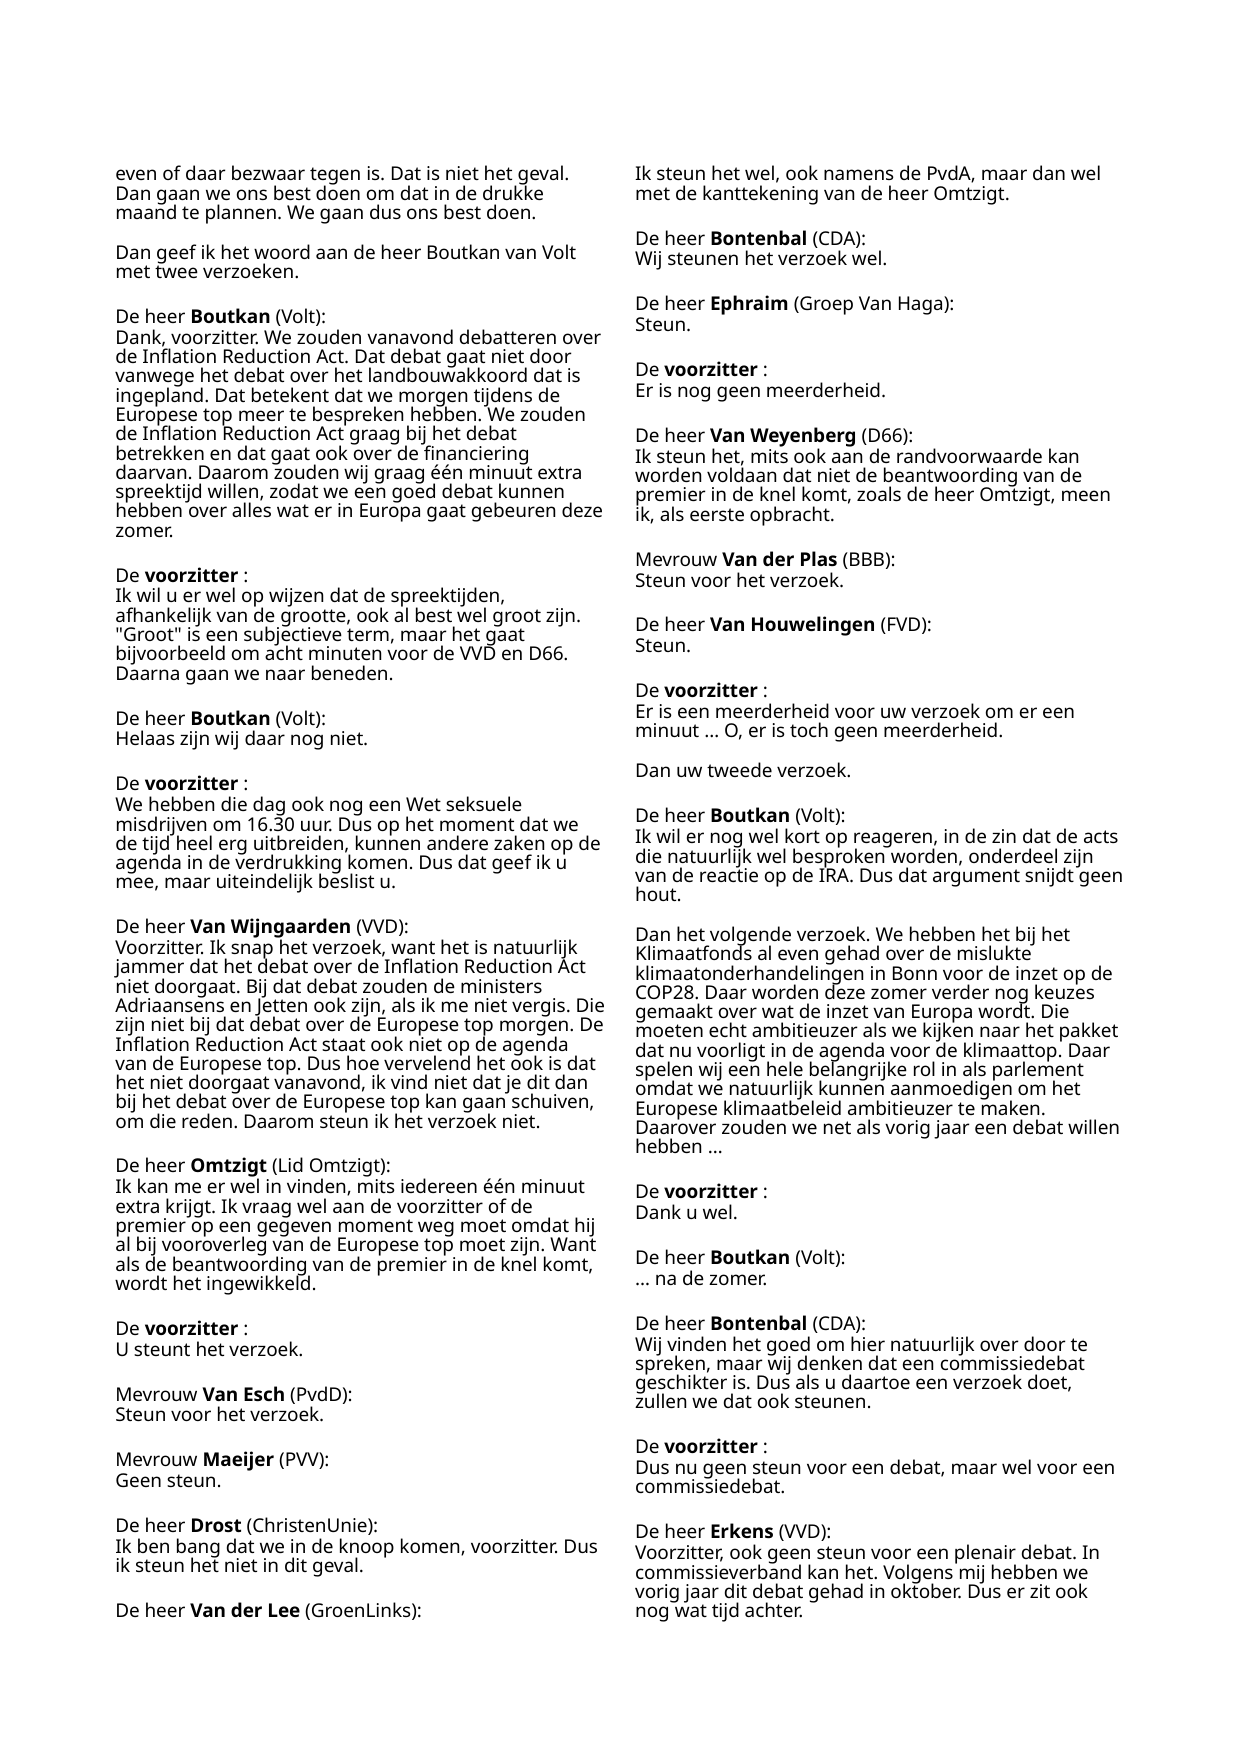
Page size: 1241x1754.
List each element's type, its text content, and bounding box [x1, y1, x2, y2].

text De voorzitter : [635, 677, 1125, 703]
text De heer Boutkan (Volt): [115, 705, 605, 730]
text De heer Van Houwelingen (FVD): [635, 612, 1125, 637]
text Dank u wel. [635, 1204, 1125, 1223]
text Ik kan me er wel in vinden, mits iedereen één minuut extra krijgt. Ik vraag wel aan de voorzitter of de premier op een gegeven moment weg moet omdat hij al bij vooroverleg van de Europese top moet zijn. Want als de beantwoording van de premier in de knel komt, wordt het ingewikkeld. [115, 1178, 605, 1294]
text De heer Van der Lee (GroenLinks): [115, 1597, 605, 1623]
text We hebben die dag ook nog een Wet seksuele misdrijven om 16.30 uur. Dus op het moment dat we de tijd heel erg uitbreiden, kunnen andere zaken op de agenda in de verdrukking komen. Dus dat geef ik u mee, maar uiteindelijk beslist u. [115, 796, 605, 893]
text Mevrouw Van der Plas (BBB): [635, 546, 1125, 572]
text Dan het volgende verzoek. We hebben het bij het Klimaatfonds al even gehad over de mislukte klimaatonderhandelingen in Bonn voor de inzet op de COP28. Daar worden deze zomer verder nog keuzes gemaakt over wat de inzet van Europa wordt. Die moeten echt ambitieuzer als we kijken naar het pakket dat nu voorligt in de agenda voor de klimaattop. Daar spelen wij een hele belangrijke rol in als parlement omdat we natuurlijk kunnen aanmoedigen om het Europese klimaatbeleid ambitieuzer te maken. Daarover zouden we net als vorig jaar een debat willen hebben … [635, 926, 1125, 1157]
text Ik ben bang dat we in de knoop komen, voorzitter. Dus ik steun het niet in dit geval. [115, 1538, 605, 1577]
text Dan uw tweede verzoek. [635, 762, 1125, 782]
text Dus nu geen steun voor een debat, maar wel voor een commissiedebat. [635, 1459, 1125, 1498]
text Wij steunen het verzoek wel. [635, 250, 1125, 270]
text even of daar bezwaar tegen is. Dat is niet het geval. Dan gaan we ons best doen om dat in de drukke maand te plannen. We gaan dus ons best doen. [115, 165, 605, 223]
text De heer Van Wijngaarden (VVD): [115, 913, 605, 939]
text Ik steun het, mits ook aan de randvoorwaarde kan worden voldaan dat niet de beantwoording van de premier in de knel komt, zoals de heer Omtzigt, meen ik, als eerste opbracht. [635, 448, 1125, 525]
text Er is nog geen meerderheid. [635, 382, 1125, 401]
text De heer Bontenbal (CDA): [635, 225, 1125, 250]
text De voorzitter : [635, 1433, 1125, 1459]
text De voorzitter : [115, 771, 605, 796]
text Ik steun het wel, ook namens de PvdA, maar dan wel met de kanttekening van de heer Omtzigt. [635, 165, 1125, 204]
text … na de zomer. [635, 1270, 1125, 1289]
text De heer Drost (ChristenUnie): [115, 1512, 605, 1538]
text De voorzitter : [635, 356, 1125, 382]
text Steun voor het verzoek. [115, 1406, 605, 1426]
text Steun. [635, 316, 1125, 336]
text Steun. [635, 637, 1125, 657]
text Voorzitter, ook geen steun voor een plenair debat. In commissieverband kan het. Volgens mij hebben we vorig jaar dit debat gehad in oktober. Dus er zit ook nog wat tijd achter. [635, 1544, 1125, 1621]
text Mevrouw Van Esch (PvdD): [115, 1381, 605, 1406]
text De heer Boutkan (Volt): [635, 1244, 1125, 1270]
text De heer Ephraim (Groep Van Haga): [635, 291, 1125, 316]
text Mevrouw Maeijer (PVV): [115, 1447, 605, 1472]
text De voorzitter : [115, 1315, 605, 1341]
text Voorzitter. Ik snap het verzoek, want het is natuurlijk jammer dat het debat over de Inflation Reduction Act niet doorgaat. Bij dat debat zouden de ministers Adriaansens en Jetten ook zijn, als ik me niet vergis. Die zijn niet bij dat debat over de Europese top morgen. De Inflation Reduction Act staat ook niet op de agenda van de Europese top. Dus hoe vervelend het ook is dat het niet doorgaat vanavond, ik vind niet dat je dit dan bij het debat over de Europese top kan gaan schuiven, om die reden. Daarom steun ik het verzoek niet. [115, 939, 605, 1132]
text De heer Erkens (VVD): [635, 1519, 1125, 1544]
text Er is een meerderheid voor uw verzoek om er een minuut … O, er is toch geen meerderheid. [635, 703, 1125, 742]
text Helaas zijn wij daar nog niet. [115, 730, 605, 750]
text De heer Van Weyenberg (D66): [635, 422, 1125, 448]
text Dan geef ik het woord aan de heer Boutkan van Volt met twee verzoeken. [115, 244, 605, 282]
text Wij vinden het goed om hier natuurlijk over door te spreken, maar wij denken dat een commissiedebat geschikter is. Dus als u daartoe een verzoek doet, zullen we dat ook steunen. [635, 1336, 1125, 1413]
text Dank, voorzitter. We zouden vanavond debatteren over de Inflation Reduction Act. Dat debat gaat niet door vanwege het debat over het landbouwakkoord dat is ingepland. Dat betekent dat we morgen tijdens de Europese top meer te bespreken hebben. We zouden de Inflation Reduction Act graag bij het debat betrekken en dat gaat ook over de financiering daarvan. Daarom zouden wij graag één minuut extra spreektijd willen, zodat we een goed debat kunnen hebben over alles wat er in Europa gaat gebeuren deze zomer. [115, 329, 605, 541]
text De heer Bontenbal (CDA): [635, 1310, 1125, 1336]
text Geen steun. [115, 1472, 605, 1492]
text U steunt het verzoek. [115, 1341, 605, 1360]
text De heer Omtzigt (Lid Omtzigt): [115, 1153, 605, 1178]
text Ik wil er nog wel kort op reageren, in de zin dat de acts die natuurlijk wel besproken worden, onderdeel zijn van de reactie op de IRA. Dus dat argument snijdt geen hout. [635, 828, 1125, 905]
text De heer Boutkan (Volt): [635, 803, 1125, 828]
text Steun voor het verzoek. [635, 572, 1125, 591]
text De voorzitter : [635, 1178, 1125, 1204]
text De voorzitter : [115, 562, 605, 587]
text Ik wil u er wel op wijzen dat de spreektijden, afhankelijk van de grootte, ook al best wel groot zijn. "Groot" is een subjectieve term, maar het gaat bijvoorbeeld om acht minuten voor de VVD en D66. Daarna gaan we naar beneden. [115, 587, 605, 684]
text De heer Boutkan (Volt): [115, 303, 605, 329]
